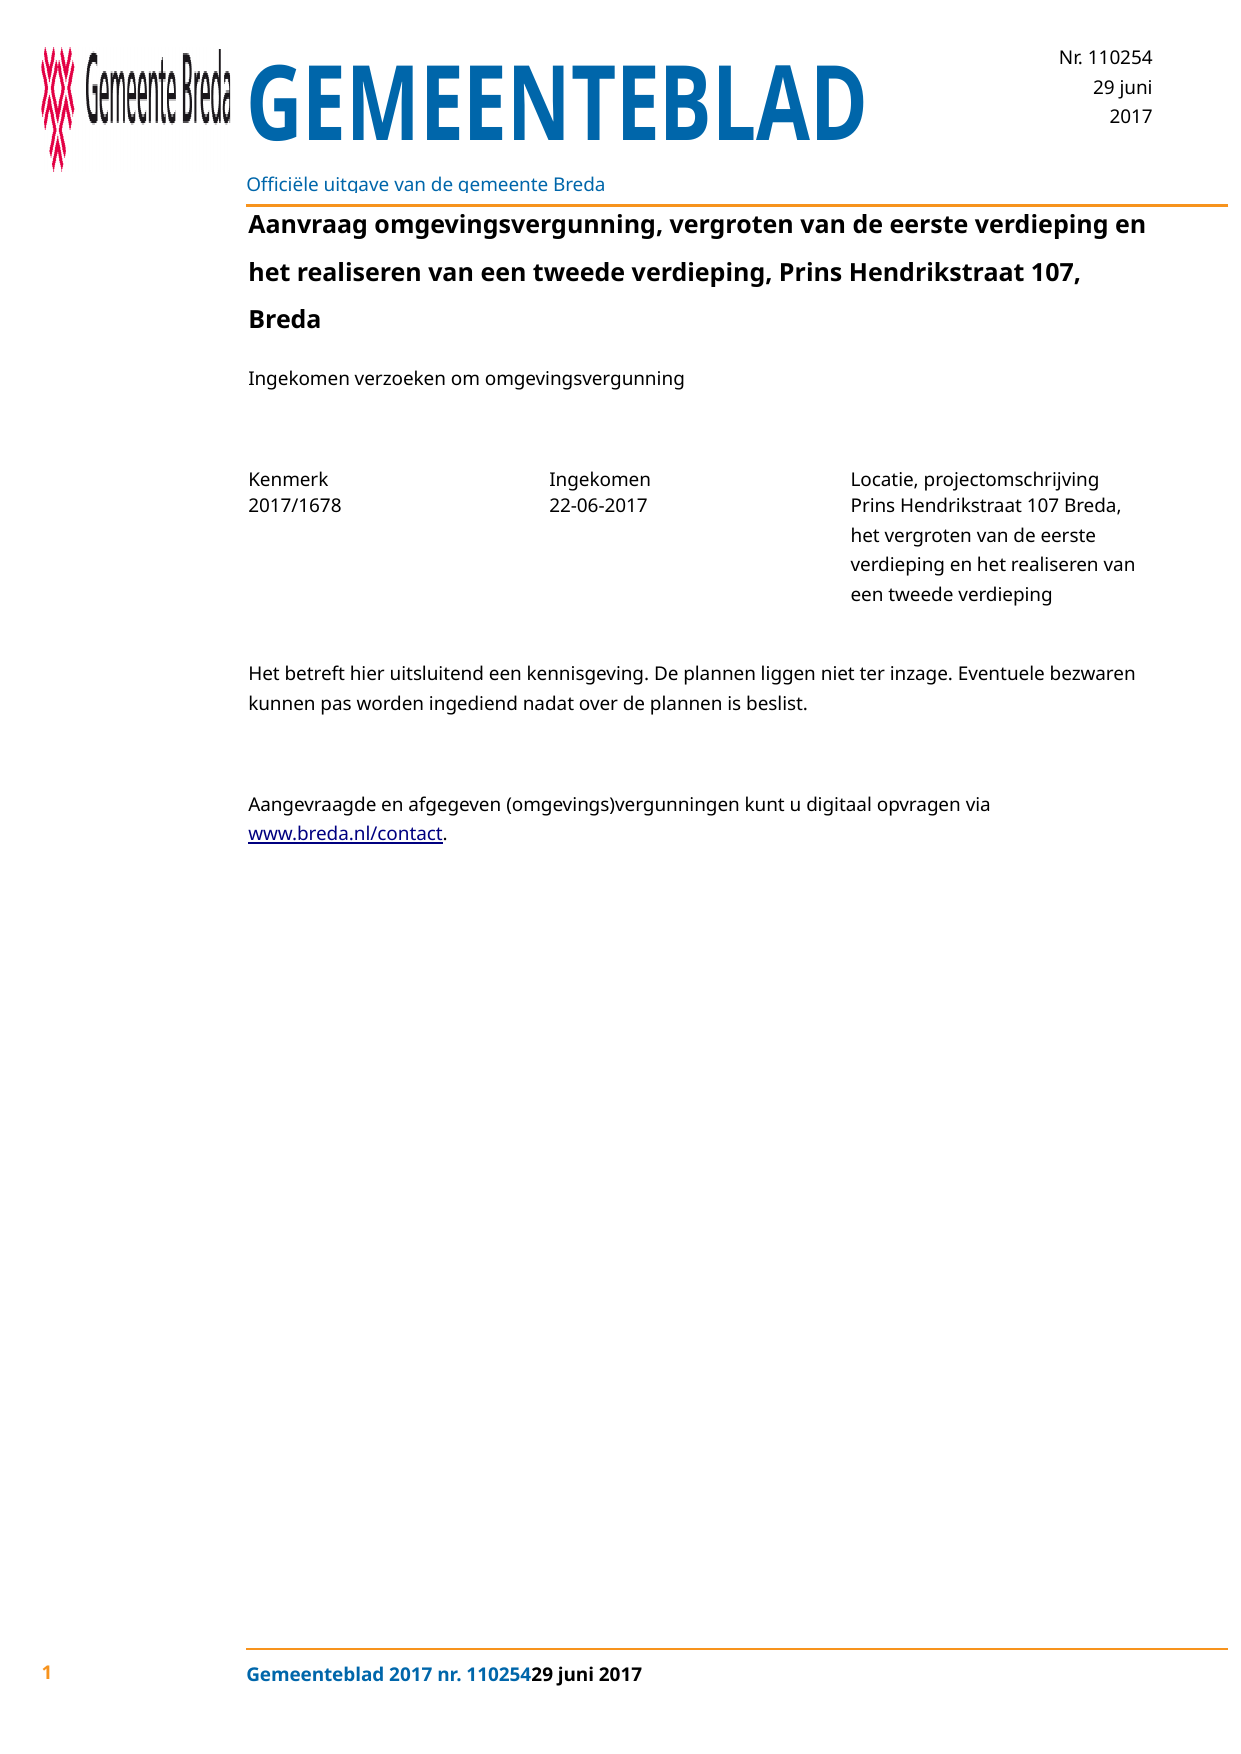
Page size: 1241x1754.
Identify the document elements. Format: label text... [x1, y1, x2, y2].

text Aanvraag omgevingsvergunning, vergroten van de eerste verdieping en het realiseren van een tweede verdieping, Prins Hendrikstraat 107, Breda [248, 207, 1152, 336]
table_header Kenmerk [248, 466, 549, 492]
table_cell Prins Hendrikstraat 107 Breda, het vergroten van de eerste verdieping en het realiseren van een tweede verdieping [850, 492, 1152, 607]
table_cell 22-06-2017 [549, 492, 850, 607]
table_header Ingekomen [549, 466, 850, 492]
picture [41, 47, 231, 172]
table_cell 2017/1678 [248, 492, 549, 607]
text Aangevraagde en afgegeven (omgevings)vergunningen kunt u digitaal opvragen via www.breda.nl/contact. [248, 791, 1152, 846]
text Ingekomen verzoeken om omgevingsvergunning [248, 366, 1152, 391]
table_header Locatie, projectomschrijving [850, 466, 1152, 492]
text Het betreft hier uitsluitend een kennisgeving. De plannen liggen niet ter inzage. Eventuele bezwaren kunnen pas worden ingediend nadat over de plannen is beslist. [248, 660, 1152, 716]
